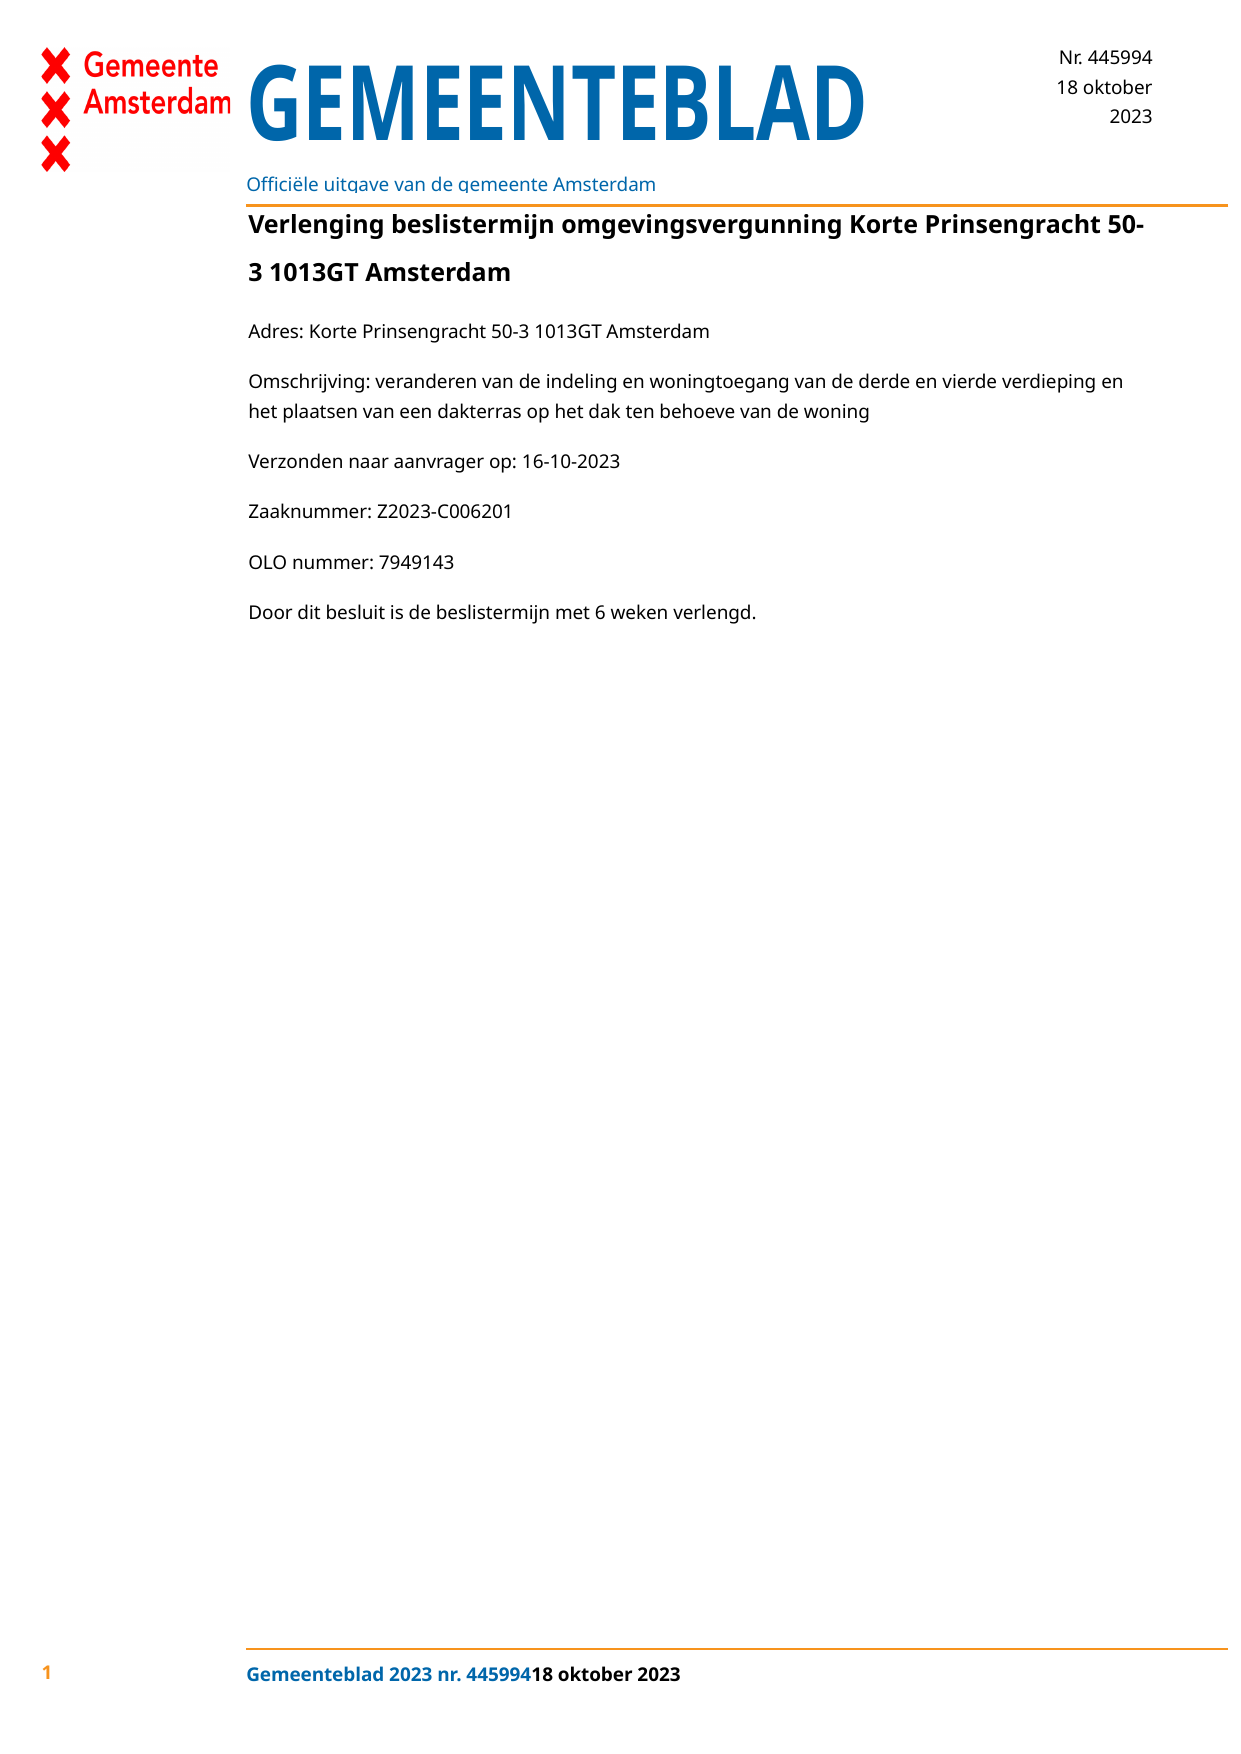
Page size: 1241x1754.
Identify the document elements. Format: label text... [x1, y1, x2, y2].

text OLO nummer: 7949143 [248, 549, 1152, 575]
text Omschrijving: veranderen van de indeling en woningtoegang van de derde en vierde verdieping en het plaatsen van een dakterras op het dak ten behoeve van de woning [248, 368, 1152, 424]
text Verzonden naar aanvrager op: 16-10-2023 [248, 448, 1152, 474]
text Adres: Korte Prinsengracht 50-3 1013GT Amsterdam [248, 318, 1152, 344]
picture [41, 47, 231, 172]
text Door dit besluit is de beslistermijn met 6 weken verlengd. [248, 599, 1152, 625]
text Verlenging beslistermijn omgevingsvergunning Korte Prinsengracht 50-3 1013GT Amsterdam [248, 207, 1152, 288]
text Zaaknummer: Z2023-C006201 [248, 499, 1152, 524]
